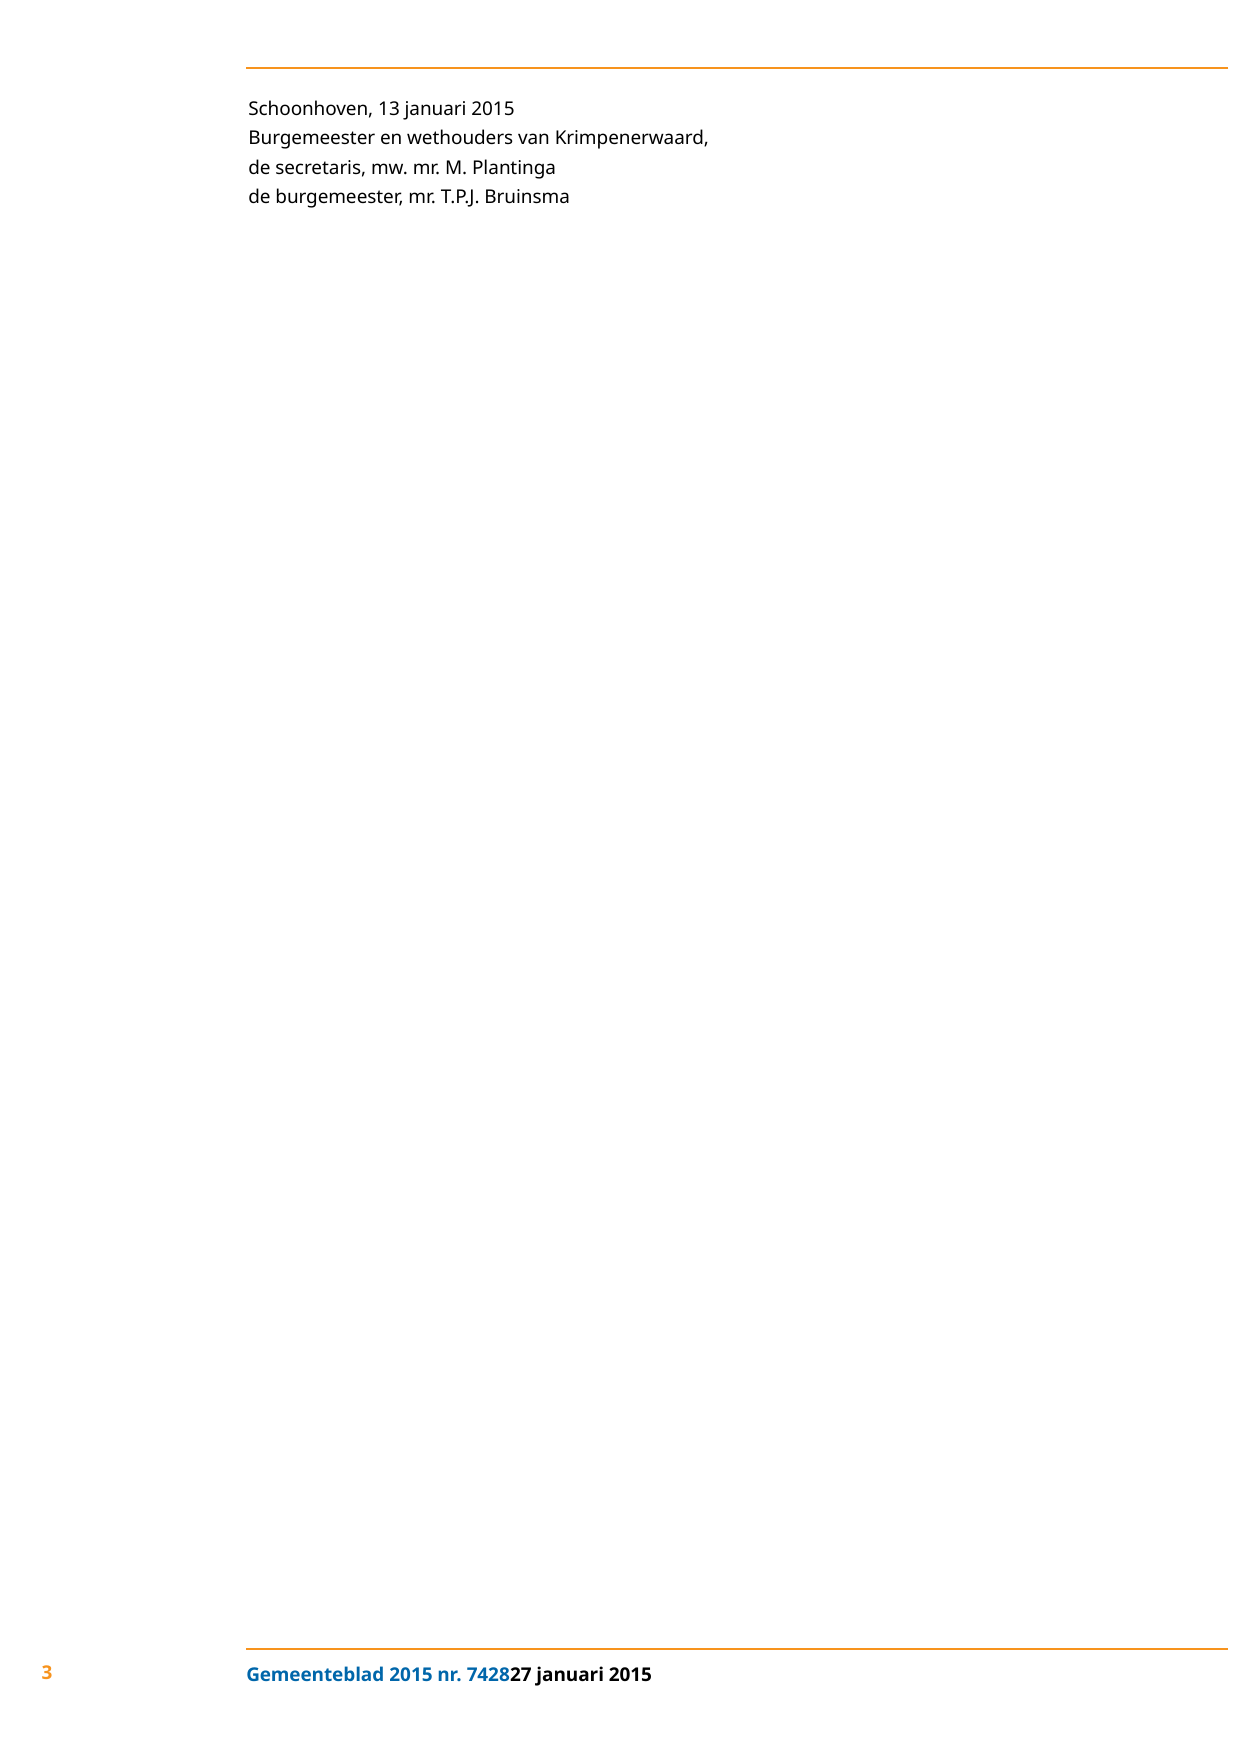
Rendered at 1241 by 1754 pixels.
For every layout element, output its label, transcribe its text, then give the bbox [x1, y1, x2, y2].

picture [41, 47, 231, 172]
text de burgemeester, mr. T.P.J. Bruinsma [248, 183, 1152, 209]
text Schoonhoven, 13 januari 2015 [248, 95, 1152, 121]
text de secretaris, mw. mr. M. Plantinga [248, 154, 1152, 180]
text Burgemeester en wethouders van Krimpenerwaard, [248, 124, 1152, 150]
